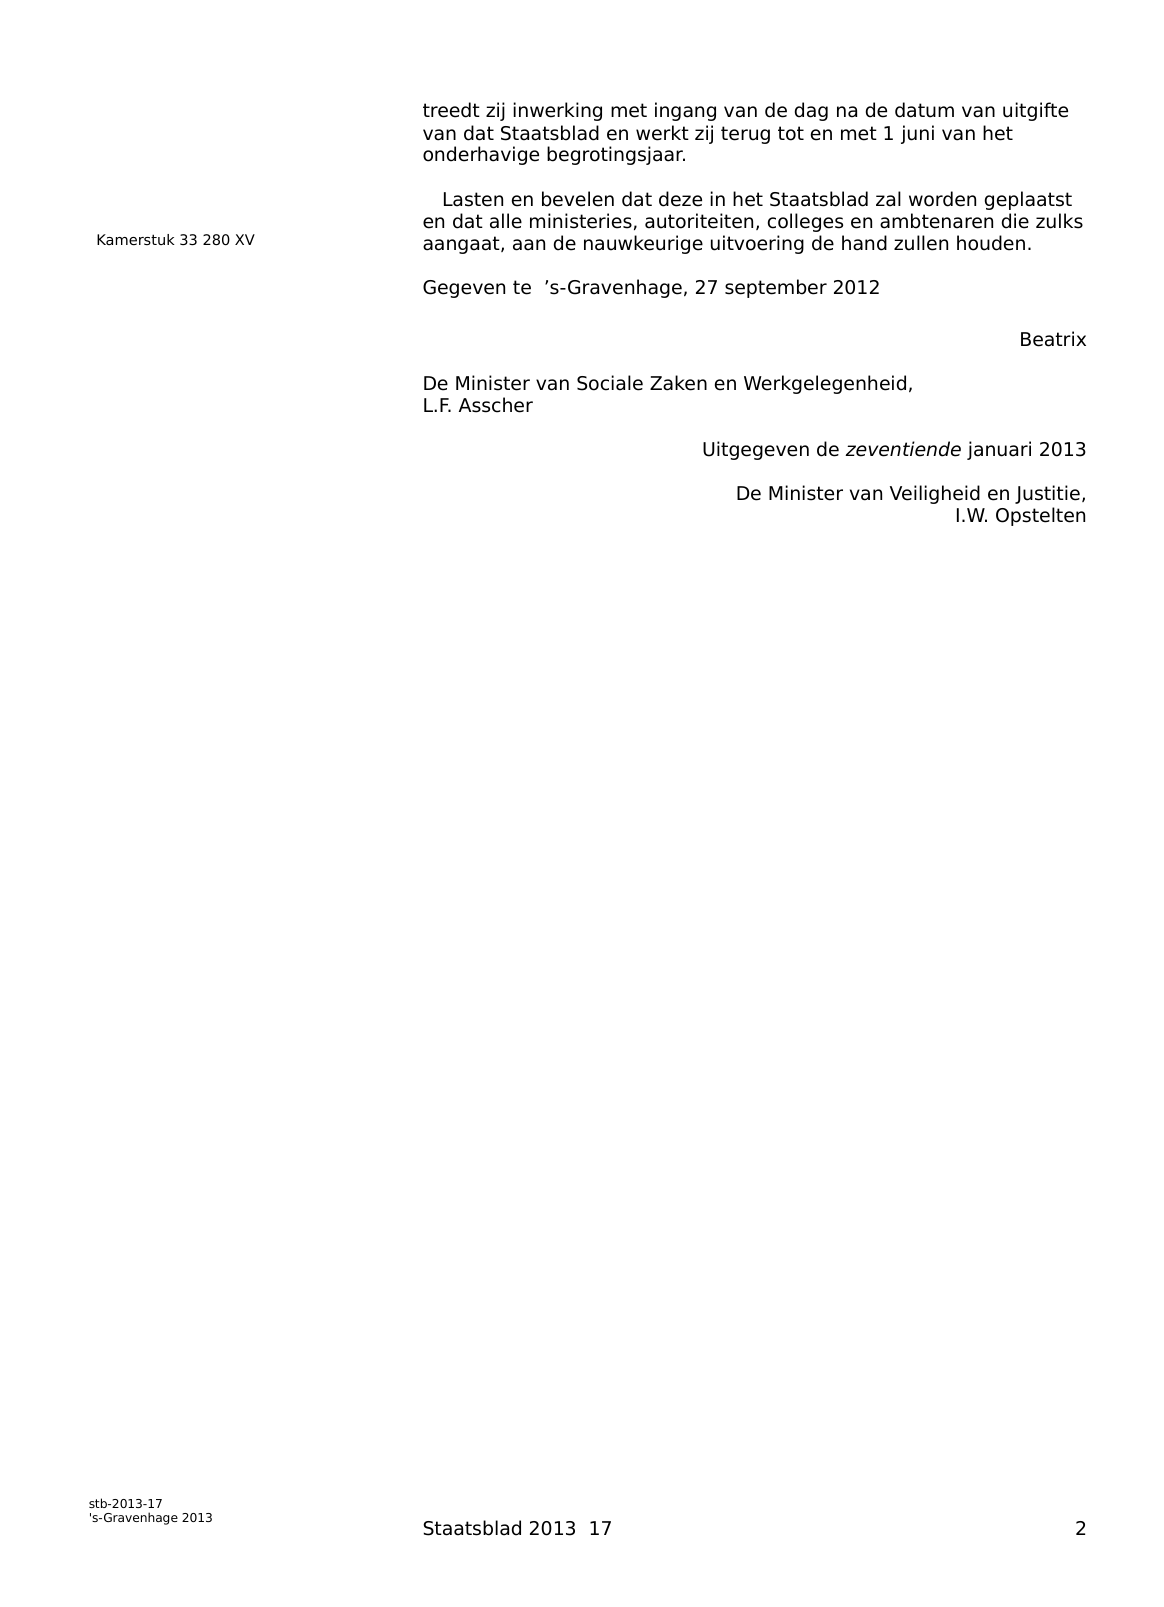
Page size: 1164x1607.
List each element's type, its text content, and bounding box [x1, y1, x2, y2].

text Uitgegeven de zeventiende januari 2013 [422, 439, 1087, 461]
text Beatrix [422, 329, 1087, 351]
text De Minister van Sociale Zaken en Werkgelegenheid, L.F. Asscher [422, 373, 1087, 417]
text stb-2013-17 [88, 1497, 323, 1511]
text De Minister van Veiligheid en Justitie, I.W. Opstelten [422, 483, 1087, 527]
text Kamerstuk 33 280 XV [77, 231, 396, 248]
text Lasten en bevelen dat deze in het Staatsblad zal worden geplaatst en dat alle ministeries, autoriteiten, colleges en ambtenaren die zulks aangaat, aan de nauwkeurige uitvoering de hand zullen houden. [422, 188, 1087, 254]
text treedt zij inwerking met ingang van de dag na de datum van uitgifte van dat Staatsblad en werkt zij terug tot en met 1 juni van het onderhavige begrotingsjaar. [422, 100, 1087, 166]
text Gegeven te ’s-Gravenhage, 27 september 2012 [422, 277, 1087, 299]
text 's-Gravenhage 2013 [88, 1511, 323, 1525]
